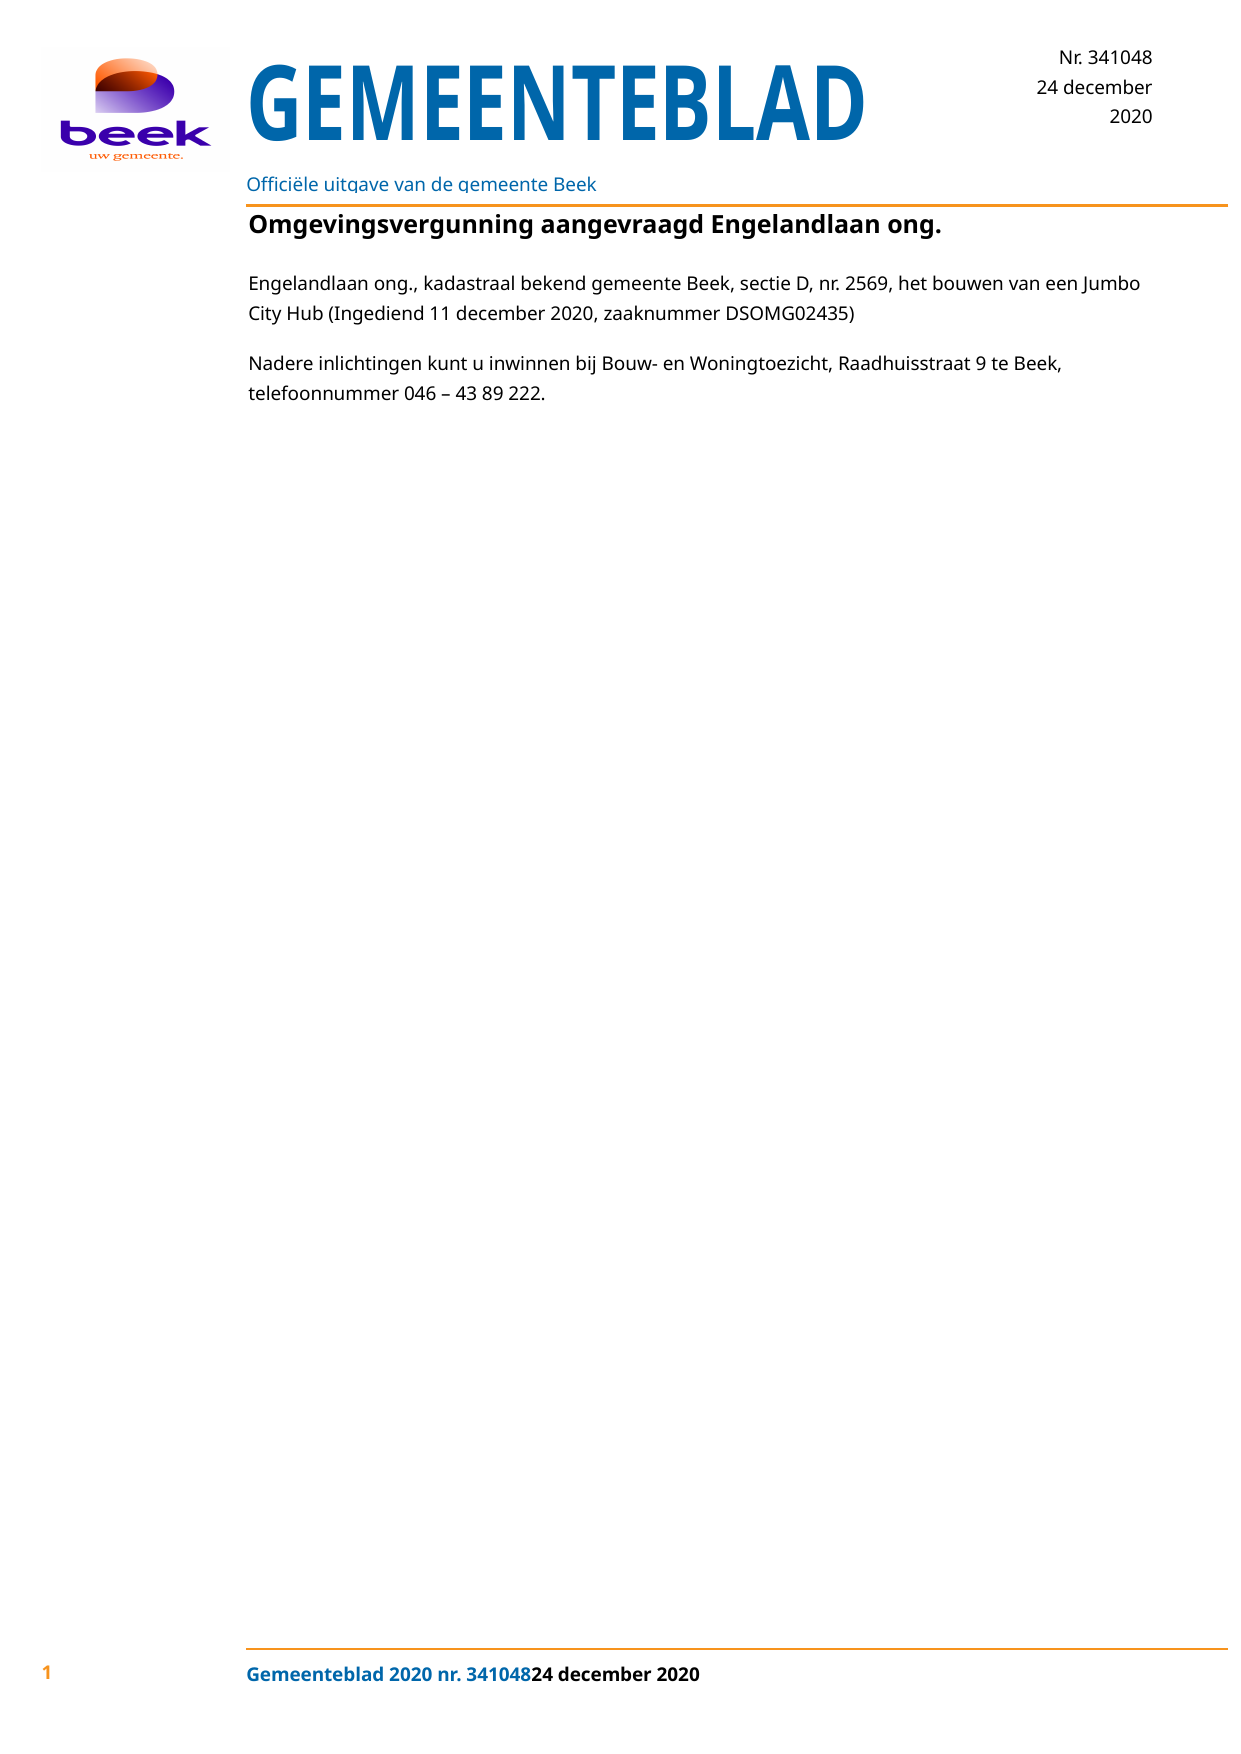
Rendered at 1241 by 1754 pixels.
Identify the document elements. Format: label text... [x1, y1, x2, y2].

text Omgevingsvergunning aangevraagd Engelandlaan ong. [248, 207, 1152, 241]
text Engelandlaan ong., kadastraal bekend gemeente Beek, sectie D, nr. 2569, het bouwen van een Jumbo City Hub (Ingediend 11 december 2020, zaaknummer DSOMG02435) [248, 270, 1152, 326]
text Nadere inlichtingen kunt u inwinnen bij Bouw- en Woningtoezicht, Raadhuisstraat 9 te Beek, telefoonnummer 046 – 43 89 222. [248, 350, 1152, 406]
picture [41, 47, 231, 172]
